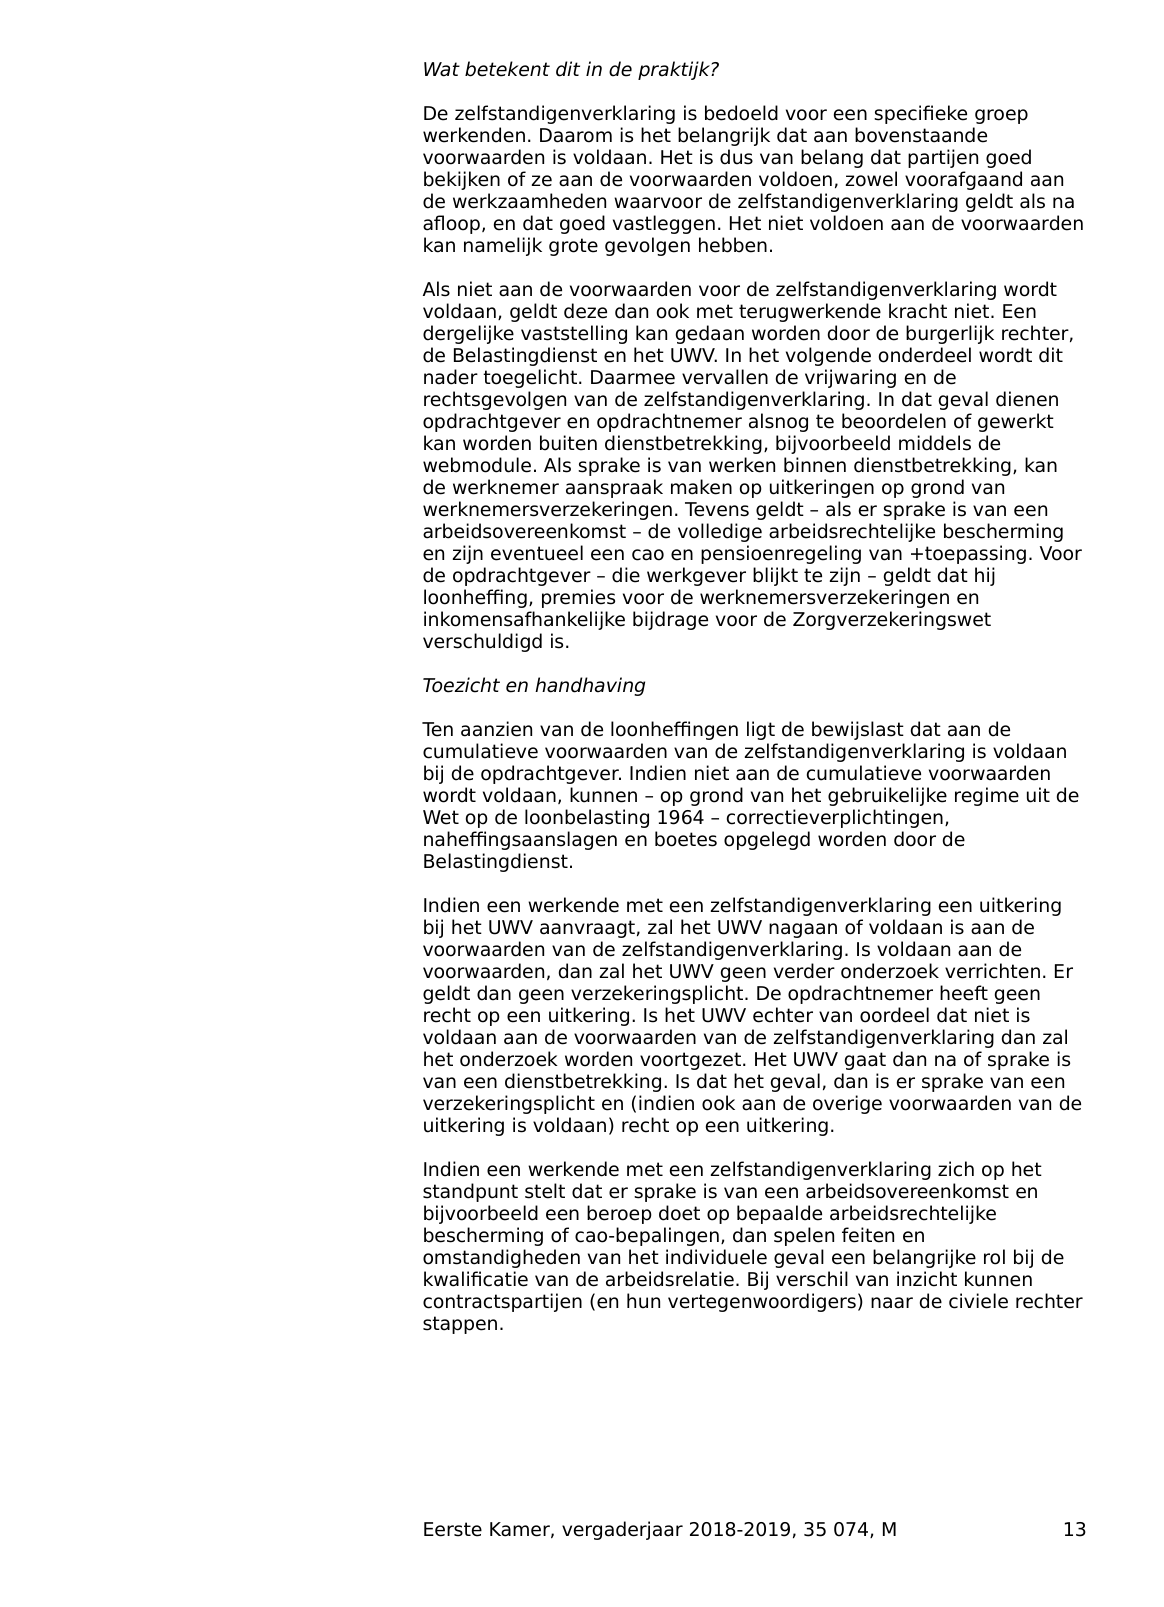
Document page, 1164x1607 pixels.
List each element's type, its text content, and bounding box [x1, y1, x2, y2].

text De zelfstandigenverklaring is bedoeld voor een specifieke groep werkenden. Daarom is het belangrijk dat aan bovenstaande voorwaarden is voldaan. Het is dus van belang dat partijen goed bekijken of ze aan de voorwaarden voldoen, zowel voorafgaand aan de werkzaamheden waarvoor de zelfstandigenverklaring geldt als na afloop, en dat goed vastleggen. Het niet voldoen aan de voorwaarden kan namelijk grote gevolgen hebben. [422, 103, 1087, 257]
text Indien een werkende met een zelfstandigenverklaring zich op het standpunt stelt dat er sprake is van een arbeidsovereenkomst en bijvoorbeeld een beroep doet op bepaalde arbeidsrechtelijke bescherming of cao-bepalingen, dan spelen feiten en omstandigheden van het individuele geval een belangrijke rol bij de kwalificatie van de arbeidsrelatie. Bij verschil van inzicht kunnen contractspartijen (en hun vertegenwoordigers) naar de civiele rechter stappen. [422, 1159, 1087, 1335]
text Ten aanzien van de loonheffingen ligt de bewijslast dat aan de cumulatieve voorwaarden van de zelfstandigenverklaring is voldaan bij de opdrachtgever. Indien niet aan de cumulatieve voorwaarden wordt voldaan, kunnen – op grond van het gebruikelijke regime uit de Wet op de loonbelasting 1964 – correctieverplichtingen, naheffingsaanslagen en boetes opgelegd worden door de Belastingdienst. [422, 719, 1087, 873]
subtitle Toezicht en handhaving [422, 675, 1087, 697]
text Als niet aan de voorwaarden voor de zelfstandigenverklaring wordt voldaan, geldt deze dan ook met terugwerkende kracht niet. Een dergelijke vaststelling kan gedaan worden door de burgerlijk rechter, de Belastingdienst en het UWV. In het volgende onderdeel wordt dit nader toegelicht. Daarmee vervallen de vrijwaring en de rechtsgevolgen van de zelfstandigenverklaring. In dat geval dienen opdrachtgever en opdrachtnemer alsnog te beoordelen of gewerkt kan worden buiten dienstbetrekking, bijvoorbeeld middels de webmodule. Als sprake is van werken binnen dienstbetrekking, kan de werknemer aanspraak maken op uitkeringen op grond van werknemersverzekeringen. Tevens geldt – als er sprake is van een arbeidsovereenkomst – de volledige arbeidsrechtelijke bescherming en zijn eventueel een cao en pensioenregeling van +toepassing. Voor de opdrachtgever – die werkgever blijkt te zijn – geldt dat hij loonheffing, premies voor de werknemersverzekeringen en inkomensafhankelijke bijdrage voor de Zorgverzekeringswet verschuldigd is. [422, 279, 1087, 653]
subtitle Wat betekent dit in de praktijk? [422, 59, 1087, 81]
text Indien een werkende met een zelfstandigenverklaring een uitkering bij het UWV aanvraagt, zal het UWV nagaan of voldaan is aan de voorwaarden van de zelfstandigenverklaring. Is voldaan aan de voorwaarden, dan zal het UWV geen verder onderzoek verrichten. Er geldt dan geen verzekeringsplicht. De opdrachtnemer heeft geen recht op een uitkering. Is het UWV echter van oordeel dat niet is voldaan aan de voorwaarden van de zelfstandigenverklaring dan zal het onderzoek worden voortgezet. Het UWV gaat dan na of sprake is van een dienstbetrekking. Is dat het geval, dan is er sprake van een verzekeringsplicht en (indien ook aan de overige voorwaarden van de uitkering is voldaan) recht op een uitkering. [422, 895, 1087, 1137]
